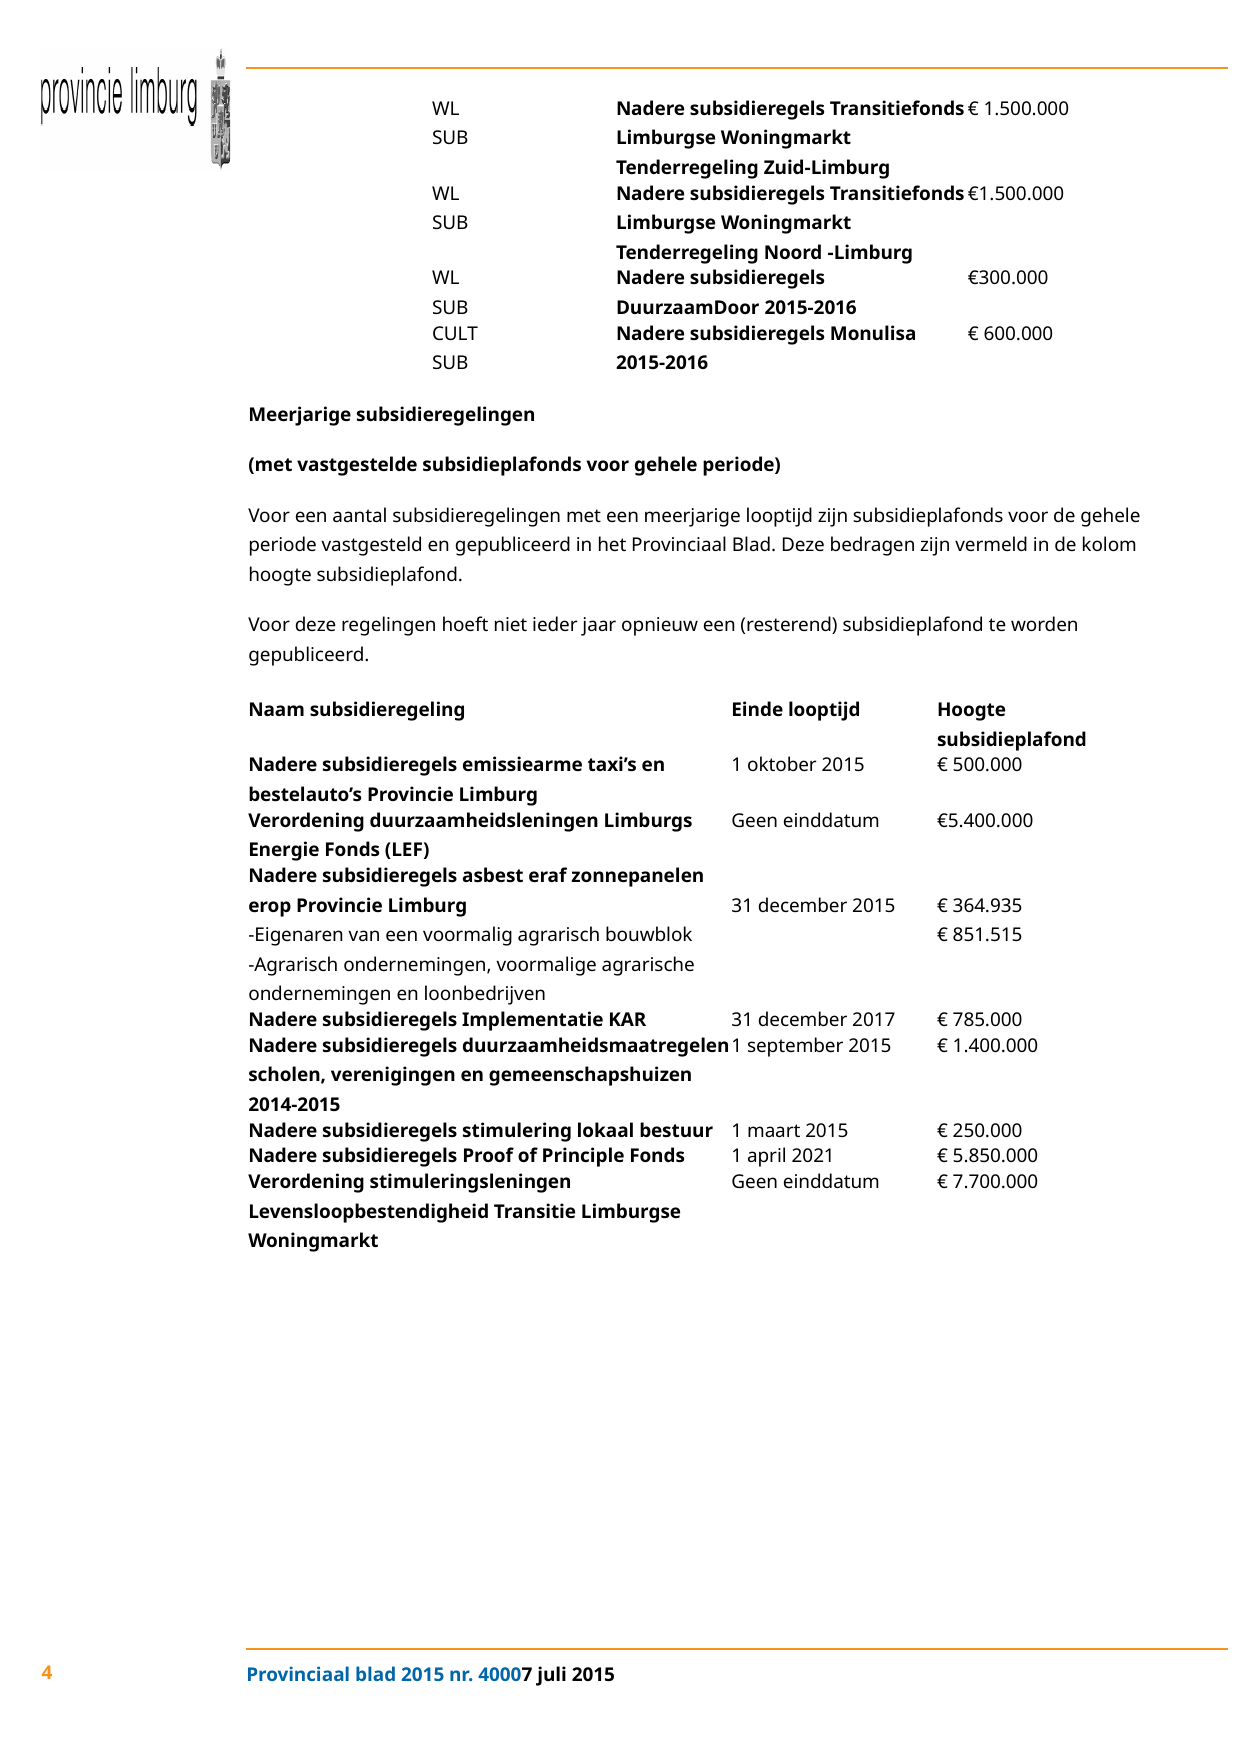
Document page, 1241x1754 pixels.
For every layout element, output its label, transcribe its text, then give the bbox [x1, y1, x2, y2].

table_cell 1 maart 2015 [731, 1117, 937, 1143]
table_cell € 364.935 € 851.515 [937, 862, 1152, 1006]
table_cell Verordening duurzaamheidsleningen Limburgs Energie Fonds (LEF) [248, 807, 731, 862]
table_header Naam subsidieregeling [248, 696, 731, 752]
table_cell €300.000 [968, 265, 1152, 320]
picture [41, 47, 231, 172]
table_cell Verordening stimuleringsleningen Levensloopbestendigheid Transitie Limburgse Woningmarkt [248, 1168, 731, 1253]
table_cell € 600.000 [968, 320, 1152, 375]
table_cell 1 september 2015 [731, 1032, 937, 1117]
table_cell [248, 265, 432, 320]
table_cell Nadere subsidieregels asbest eraf zonnepanelen erop Provincie Limburg -Eigenaren van een voormalig agrarisch bouwblok -Agrarisch ondernemingen, voormalige agrarische ondernemingen en loonbedrijven [248, 862, 731, 1006]
table_cell [248, 95, 432, 180]
table_header Einde looptijd [731, 696, 937, 752]
text (met vastgestelde subsidieplafonds voor gehele periode) [248, 451, 1152, 477]
table_cell Nadere subsidieregels DuurzaamDoor 2015-2016 [616, 265, 968, 320]
table_cell € 1.400.000 [937, 1032, 1152, 1117]
table_cell CULT SUB [432, 320, 616, 375]
table_cell €5.400.000 [937, 807, 1152, 862]
table_cell Nadere subsidieregels Proof of Principle Fonds [248, 1143, 731, 1168]
table_cell Nadere subsidieregels Transitiefonds Limburgse Woningmarkt Tenderregeling Noord -Limburg [616, 180, 968, 264]
text Meerjarige subsidieregelingen [248, 401, 1152, 427]
text Voor deze regelingen hoeft niet ieder jaar opnieuw een (resterend) subsidieplafond te worden gepubliceerd. [248, 611, 1152, 667]
table_cell € 250.000 [937, 1117, 1152, 1143]
table_cell € 5.850.000 [937, 1143, 1152, 1168]
table_cell Nadere subsidieregels Transitiefonds Limburgse Woningmarkt Tenderregeling Zuid-Limburg [616, 95, 968, 180]
table_cell 1 april 2021 [731, 1143, 937, 1168]
table_cell Nadere subsidieregels stimulering lokaal bestuur [248, 1117, 731, 1143]
table_cell Nadere subsidieregels duurzaamheidsmaatregelen scholen, verenigingen en gemeenschapshuizen 2014-2015 [248, 1032, 731, 1117]
table_cell [248, 180, 432, 264]
table_cell € 500.000 [937, 752, 1152, 807]
table_cell WL SUB [432, 180, 616, 264]
table_cell WL SUB [432, 265, 616, 320]
table_cell 1 oktober 2015 [731, 752, 937, 807]
table_cell 31 december 2017 [731, 1006, 937, 1032]
table_cell €1.500.000 [968, 180, 1152, 264]
table_cell € 785.000 [937, 1006, 1152, 1032]
table_cell Nadere subsidieregels Monulisa 2015-2016 [616, 320, 968, 375]
table_cell Geen einddatum [731, 807, 937, 862]
table_cell € 7.700.000 [937, 1168, 1152, 1253]
table_cell WL SUB [432, 95, 616, 180]
table_cell Nadere subsidieregels Implementatie KAR [248, 1006, 731, 1032]
table_cell 31 december 2015 [731, 862, 937, 1006]
table_cell € 1.500.000 [968, 95, 1152, 180]
table_cell [248, 320, 432, 375]
table_header Hoogte subsidieplafond [937, 696, 1152, 752]
table_cell Geen einddatum [731, 1168, 937, 1253]
text Voor een aantal subsidieregelingen met een meerjarige looptijd zijn subsidieplafonds voor de gehele periode vastgesteld en gepubliceerd in het Provinciaal Blad. Deze bedragen zijn vermeld in de kolom hoogte subsidieplafond. [248, 502, 1152, 587]
table_cell Nadere subsidieregels emissiearme taxi’s en bestelauto’s Provincie Limburg [248, 752, 731, 807]
